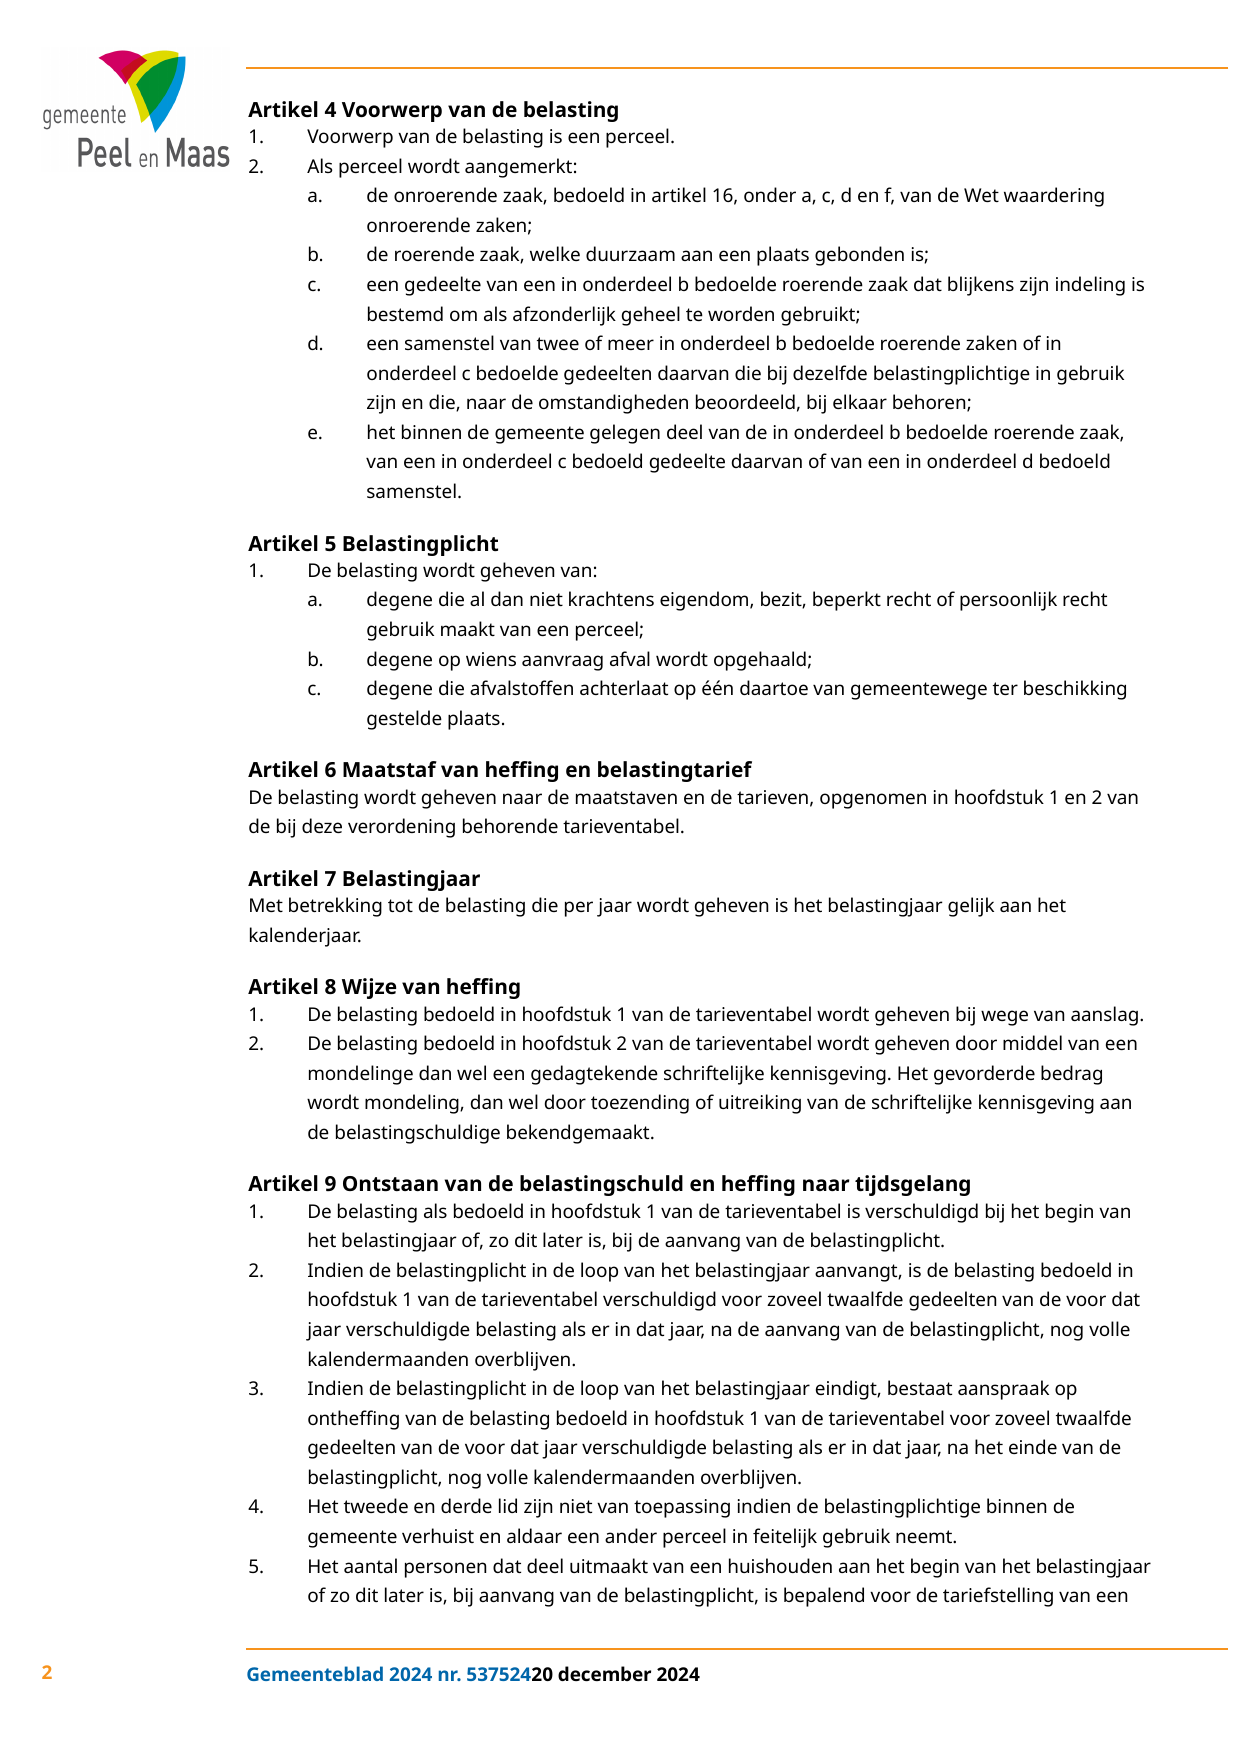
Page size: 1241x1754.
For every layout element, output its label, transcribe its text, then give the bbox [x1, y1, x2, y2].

picture [41, 47, 231, 172]
list degene op wiens aanvraag afval wordt opgehaald; [307, 646, 1152, 672]
list degene die al dan niet krachtens eigendom, bezit, beperkt recht of persoonlijk recht gebruik maakt van een perceel; [307, 587, 1152, 642]
text Artikel 5 Belastingplicht [248, 529, 1152, 557]
list De belasting bedoeld in hoofdstuk 1 van de tarieventabel wordt geheven bij wege van aanslag. [248, 1001, 1152, 1026]
list het binnen de gemeente gelegen deel van de in onderdeel b bedoelde roerende zaak, van een in onderdeel c bedoeld gedeelte daarvan of van een in onderdeel d bedoeld samenstel. [307, 419, 1152, 504]
list een gedeelte van een in onderdeel b bedoelde roerende zaak dat blijkens zijn indeling is bestemd om als afzonderlijk geheel te worden gebruikt; [307, 271, 1152, 326]
list Als perceel wordt aangemerkt: [248, 153, 1152, 178]
list De belasting als bedoeld in hoofdstuk 1 van de tarieventabel is verschuldigd bij het begin van het belastingjaar of, zo dit later is, bij de aanvang van de belastingplicht. [248, 1198, 1152, 1253]
list Het aantal personen dat deel uitmaakt van een huishouden aan het begin van het belastingjaar of zo dit later is, bij aanvang van de belastingplicht, is bepalend voor de tariefstelling van een [248, 1553, 1152, 1608]
list Het tweede en derde lid zijn niet van toepassing indien de belastingplichtige binnen de gemeente verhuist en aldaar een ander perceel in feitelijk gebruik neemt. [248, 1494, 1152, 1549]
text Artikel 6 Maatstaf van heffing en belastingtarief [248, 755, 1152, 784]
text Artikel 9 Ontstaan van de belastingschuld en heffing naar tijdsgelang [248, 1169, 1152, 1198]
text Artikel 7 Belastingjaar [248, 864, 1152, 892]
list De belasting bedoeld in hoofdstuk 2 van de tarieventabel wordt geheven door middel van een mondelinge dan wel een gedagtekende schriftelijke kennisgeving. Het gevorderde bedrag wordt mondeling, dan wel door toezending of uitreiking van de schriftelijke kennisgeving aan de belastingschuldige bekendgemaakt. [248, 1030, 1152, 1145]
text De belasting wordt geheven naar de maatstaven en de tarieven, opgenomen in hoofdstuk 1 en 2 van de bij deze verordening behorende tarieventabel. [248, 784, 1152, 839]
text Artikel 8 Wijze van heffing [248, 972, 1152, 1001]
list De belasting wordt geheven van: [248, 557, 1152, 583]
text Met betrekking tot de belasting die per jaar wordt geheven is het belastingjaar gelijk aan het kalenderjaar. [248, 892, 1152, 948]
list degene die afvalstoffen achterlaat op één daartoe van gemeentewege ter beschikking gestelde plaats. [307, 675, 1152, 731]
list Indien de belastingplicht in de loop van het belastingjaar aanvangt, is de belasting bedoeld in hoofdstuk 1 van de tarieventabel verschuldigd voor zoveel twaalfde gedeelten van de voor dat jaar verschuldigde belasting als er in dat jaar, na de aanvang van de belastingplicht, nog volle kalendermaanden overblijven. [248, 1257, 1152, 1372]
list de onroerende zaak, bedoeld in artikel 16, onder a, c, d en f, van de Wet waardering onroerende zaken; [307, 182, 1152, 238]
list een samenstel van twee of meer in onderdeel b bedoelde roerende zaken of in onderdeel c bedoelde gedeelten daarvan die bij dezelfde belastingplichtige in gebruik zijn en die, naar de omstandigheden beoordeeld, bij elkaar behoren; [307, 330, 1152, 415]
list Voorwerp van de belasting is een perceel. [248, 123, 1152, 149]
list de roerende zaak, welke duurzaam aan een plaats gebonden is; [307, 242, 1152, 267]
text Artikel 4 Voorwerp van de belasting [248, 95, 1152, 123]
list Indien de belastingplicht in de loop van het belastingjaar eindigt, bestaat aanspraak op ontheffing van de belasting bedoeld in hoofdstuk 1 van de tarieventabel voor zoveel twaalfde gedeelten van de voor dat jaar verschuldigde belasting als er in dat jaar, na het einde van de belastingplicht, nog volle kalendermaanden overblijven. [248, 1375, 1152, 1490]
